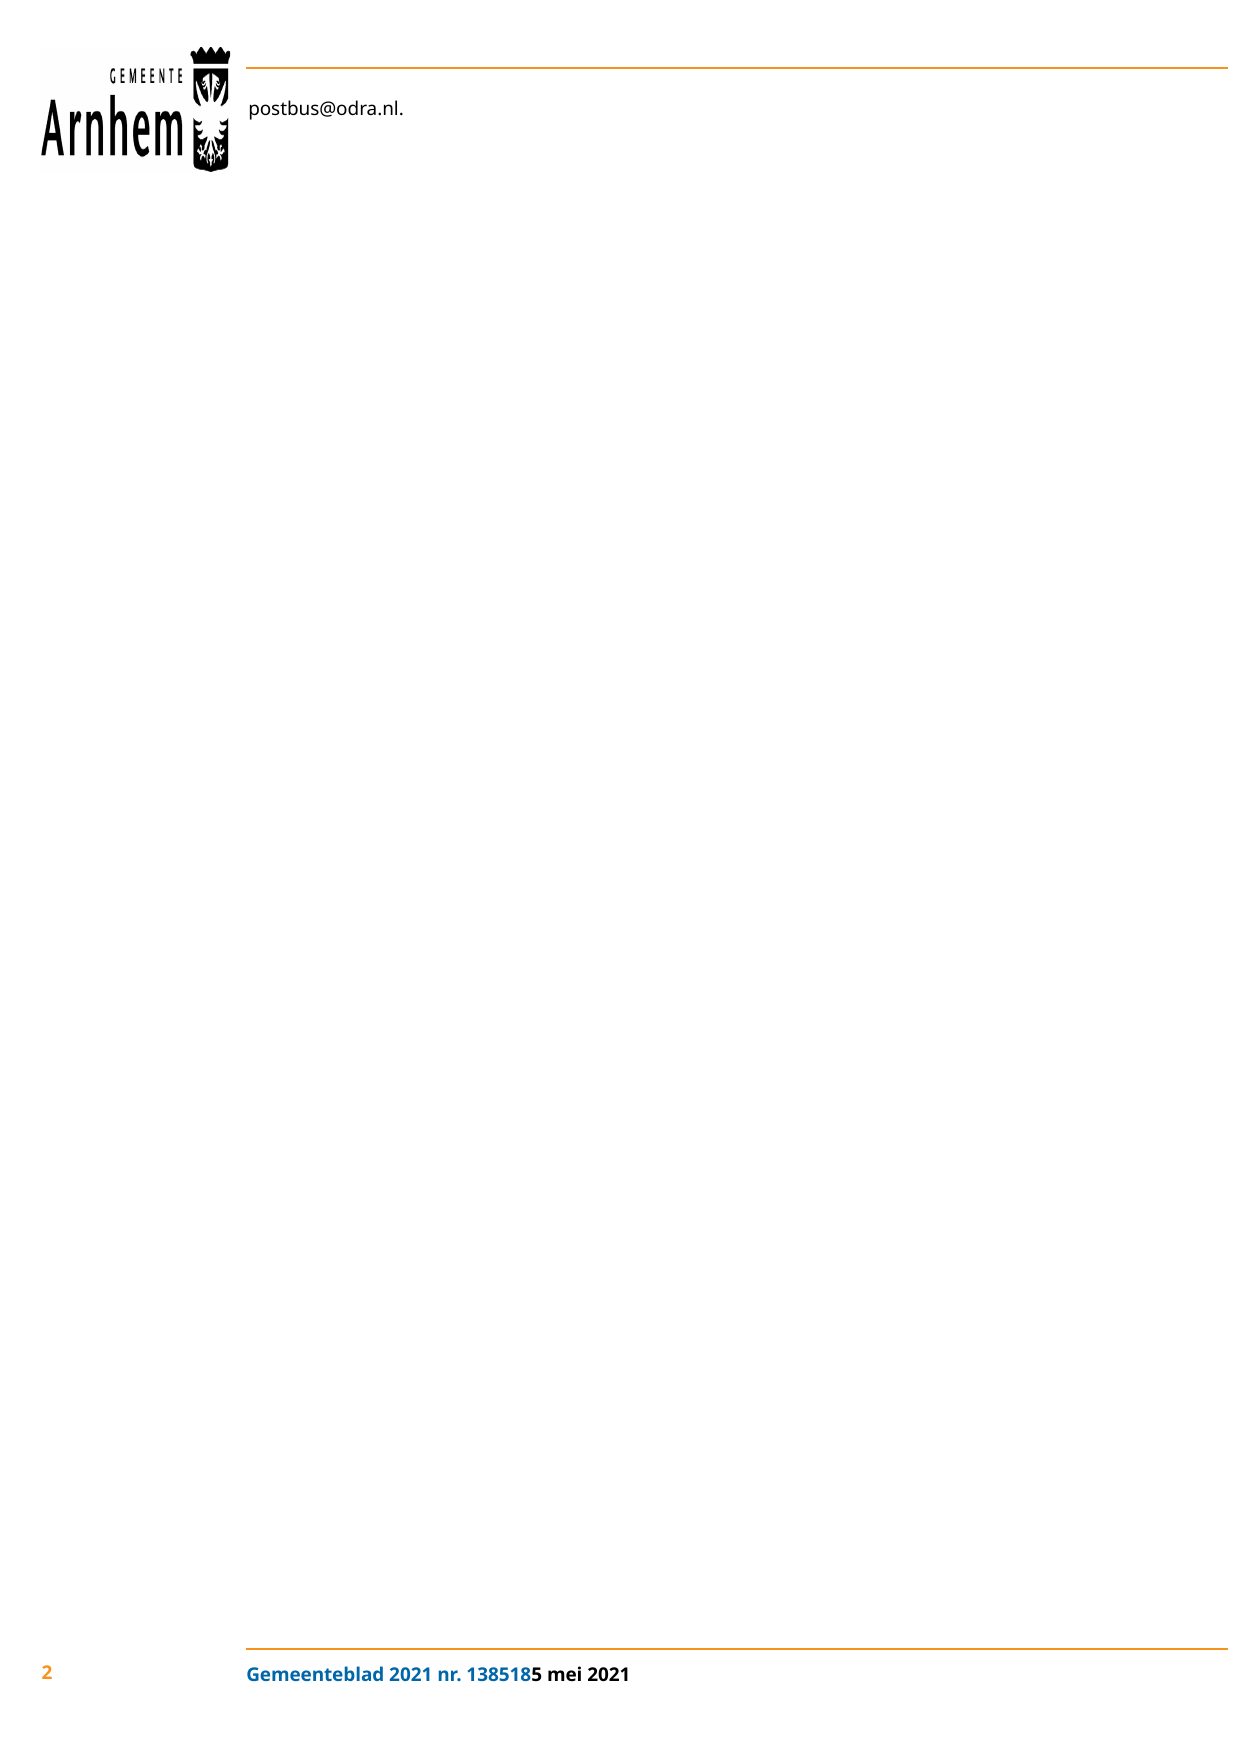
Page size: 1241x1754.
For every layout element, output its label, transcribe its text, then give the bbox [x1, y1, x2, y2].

text postbus@odra.nl. [248, 95, 1152, 121]
picture [41, 47, 231, 172]
